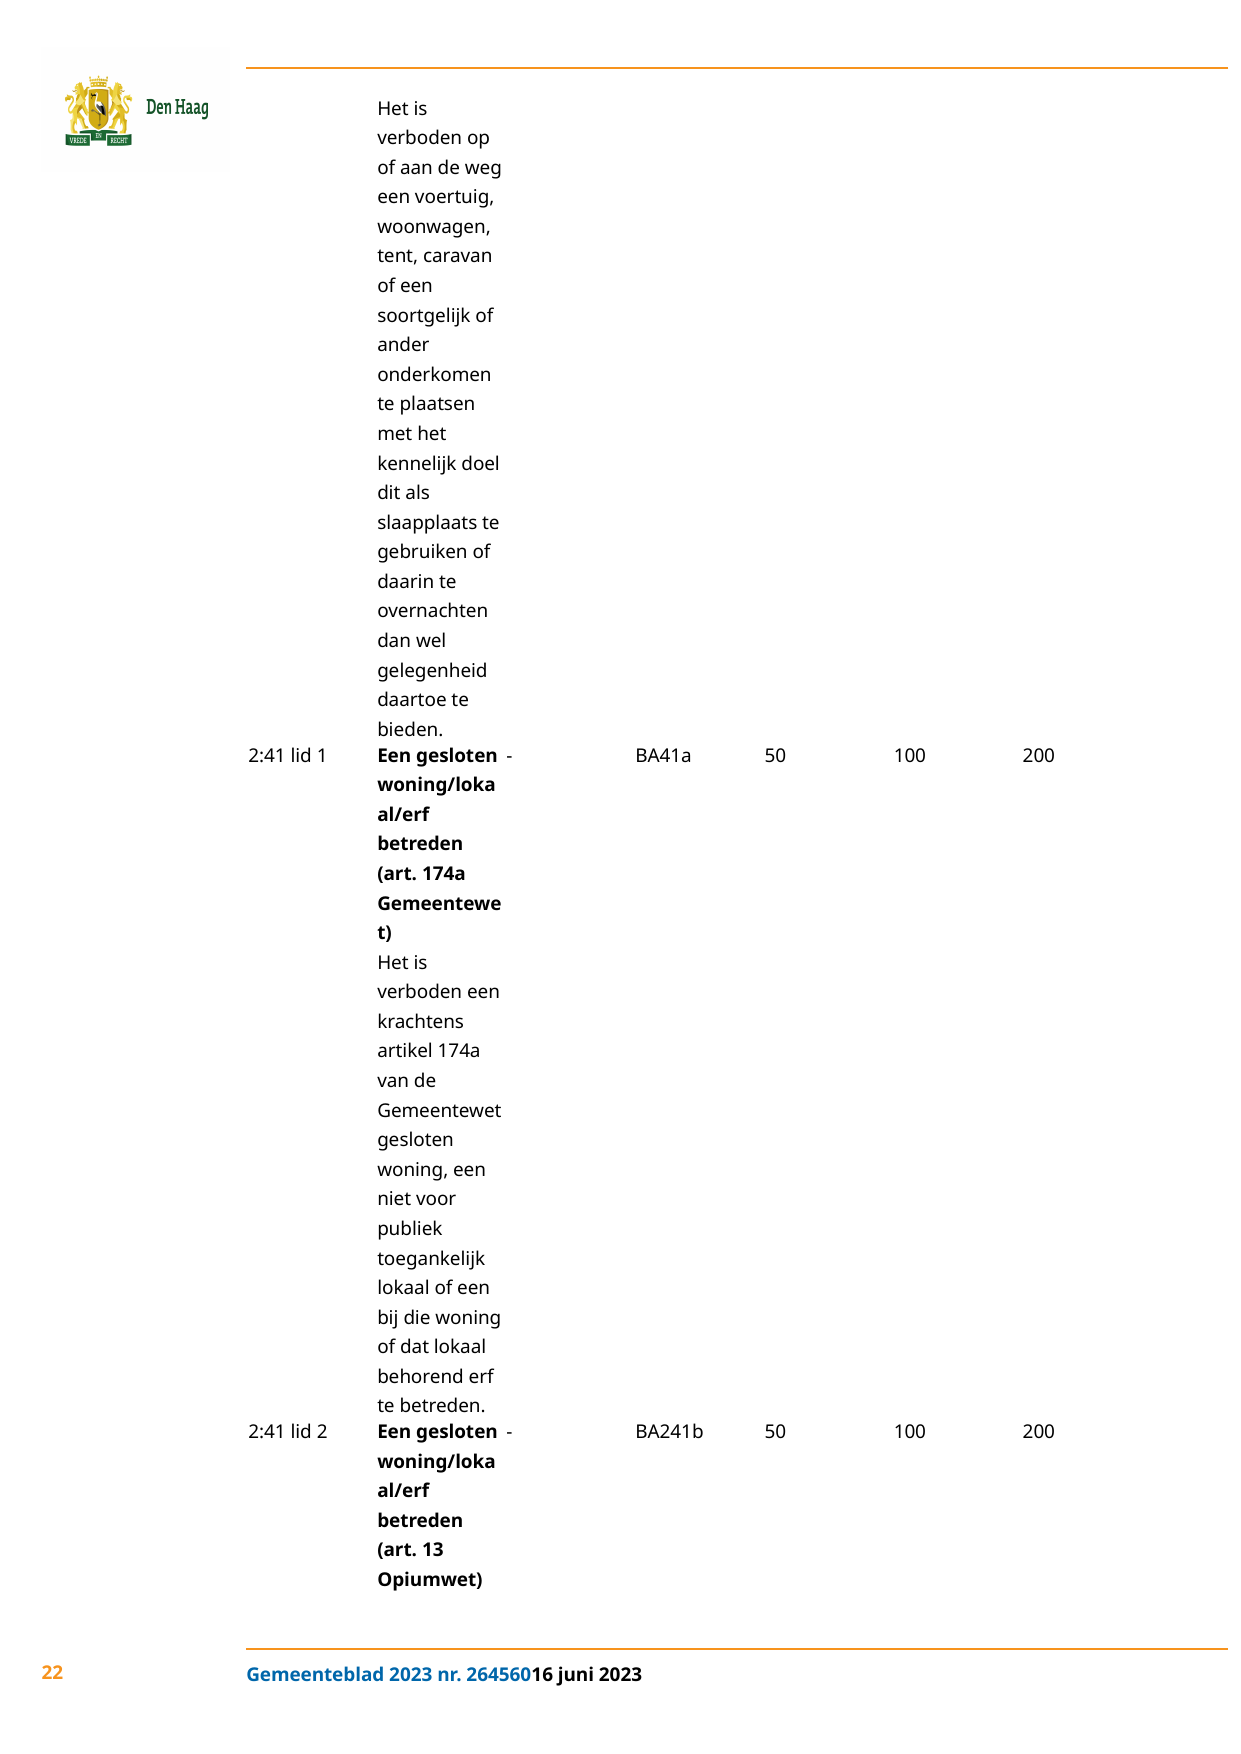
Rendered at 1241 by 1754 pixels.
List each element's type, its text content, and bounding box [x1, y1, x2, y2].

table_cell 2:41 lid 2 [248, 1418, 377, 1592]
table_cell 200 [1023, 1418, 1152, 1592]
table_cell 100 [894, 742, 1022, 1418]
table_cell [894, 95, 1022, 742]
table_cell 50 [764, 742, 893, 1418]
picture [41, 47, 231, 172]
table_cell 50 [764, 1418, 893, 1592]
table_cell BA41a [635, 742, 764, 1418]
table_cell [248, 95, 377, 742]
table_cell [1023, 95, 1152, 742]
table_cell - [506, 742, 635, 1418]
table_cell Een gesloten woning/lokaal/erf betreden (art. 13 Opiumwet) [377, 1418, 506, 1592]
table_cell 100 [894, 1418, 1022, 1592]
table_cell Een gesloten woning/lokaal/erf betreden (art. 174a Gemeentewet) Het is verboden een krachtens artikel 174a van de Gemeentewet gesloten woning, een niet voor publiek toegankelijk lokaal of een bij die woning of dat lokaal behorend erf te betreden. [377, 742, 506, 1418]
table_cell 200 [1023, 742, 1152, 1418]
table_cell [635, 95, 764, 742]
table_cell 2:41 lid 1 [248, 742, 377, 1418]
table_cell - [506, 1418, 635, 1592]
table_cell BA241b [635, 1418, 764, 1592]
table_cell [506, 95, 635, 742]
table_cell Het is verboden op of aan de weg een voertuig, woonwagen, tent, caravan of een soortgelijk of ander onderkomen te plaatsen met het kennelijk doel dit als slaapplaats te gebruiken of daarin te overnachten dan wel gelegenheid daartoe te bieden. [377, 95, 506, 742]
table_cell [764, 95, 893, 742]
